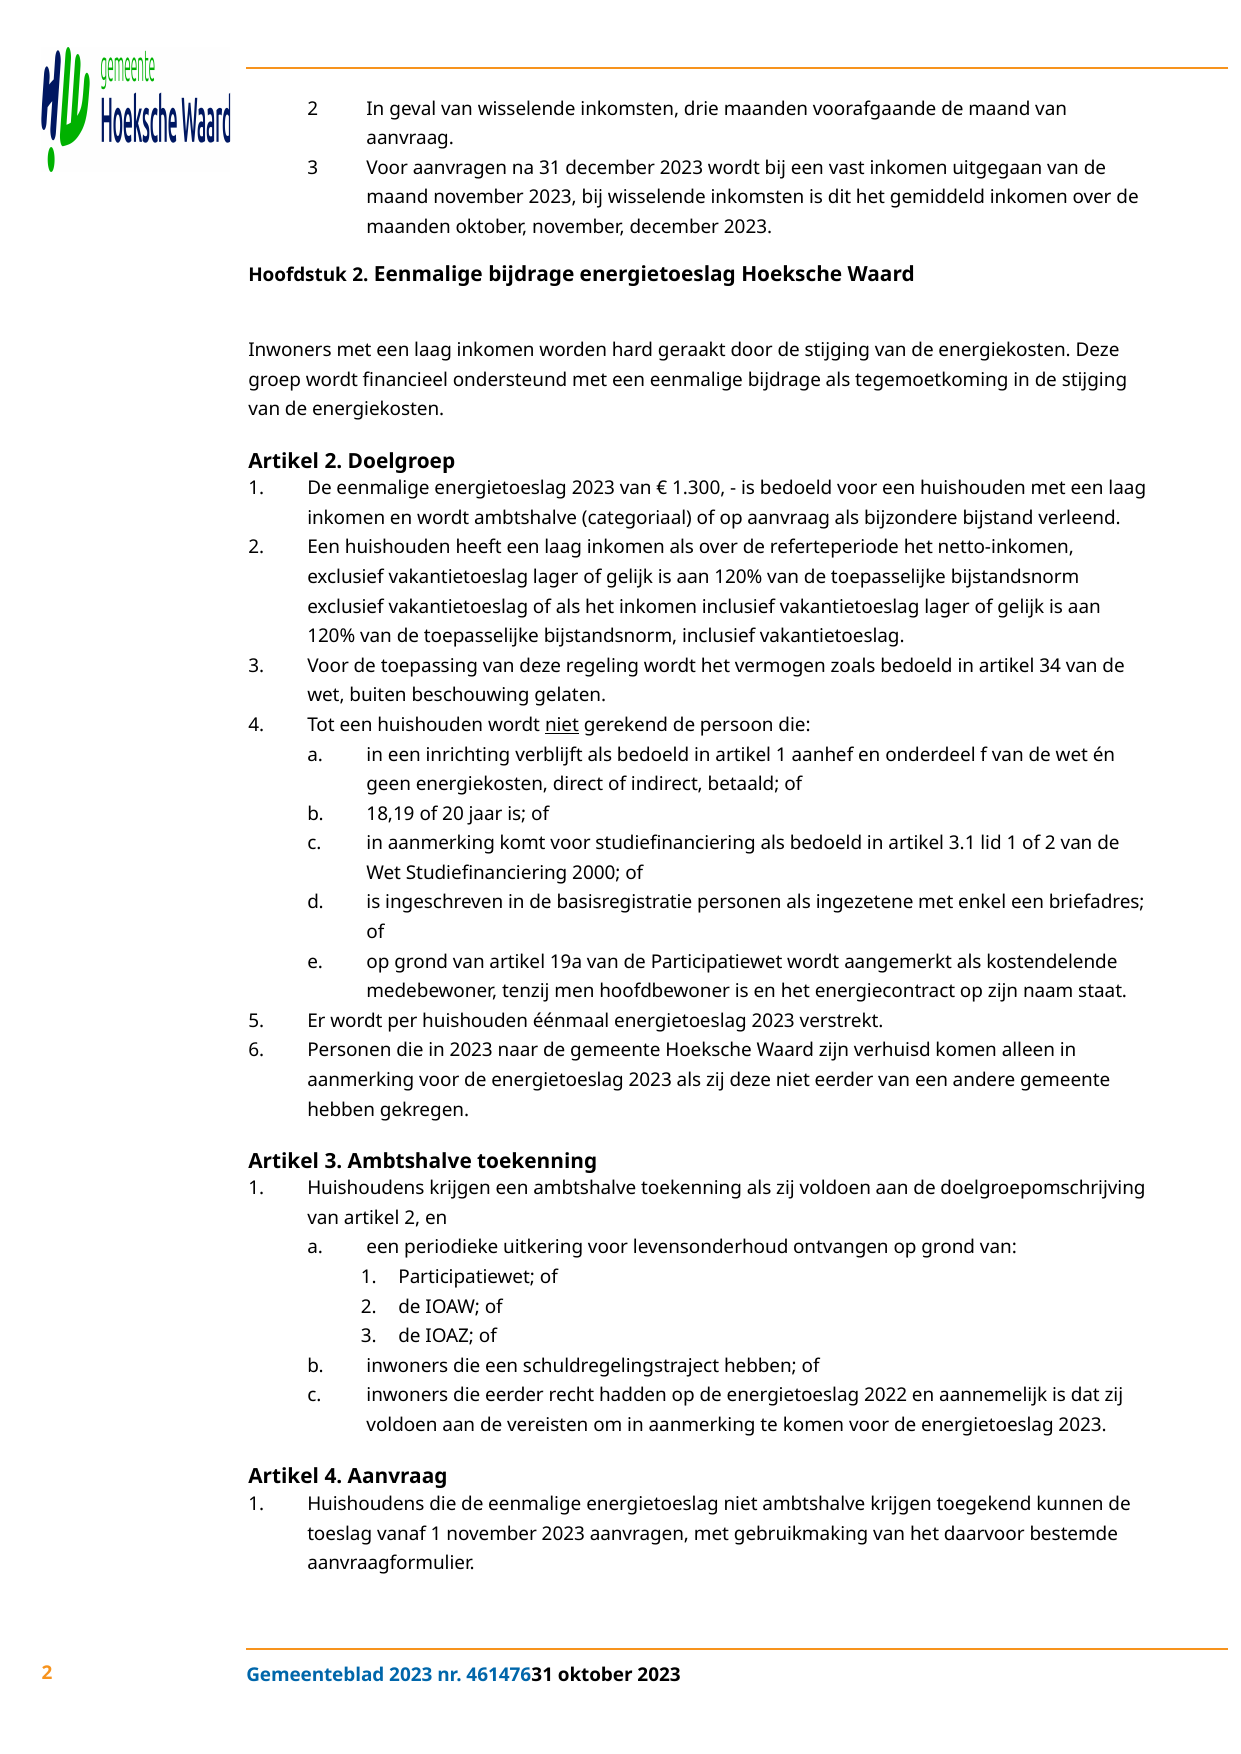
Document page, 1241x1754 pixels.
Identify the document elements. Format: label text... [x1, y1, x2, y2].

picture [41, 47, 231, 172]
list inwoners die een schuldregelingstraject hebben; of [307, 1352, 1152, 1378]
text Artikel 3. Ambtshalve toekenning [248, 1146, 1152, 1174]
list in aanmerking komt voor studiefinanciering als bedoeld in artikel 3.1 lid 1 of 2 van de Wet Studiefinanciering 2000; of [307, 829, 1152, 885]
text Inwoners met een laag inkomen worden hard geraakt door de stijging van de energiekosten. Deze groep wordt financieel ondersteund met een eenmalige bijdrage als tegemoetkoming in de stijging van de energiekosten. [248, 336, 1152, 421]
list een periodieke uitkering voor levensonderhoud ontvangen op grond van: [307, 1234, 1152, 1259]
list In geval van wisselende inkomsten, drie maanden voorafgaande de maand van aanvraag. [307, 95, 1152, 150]
list de IOAW; of [361, 1293, 1152, 1319]
text Hoofdstuk 2. Eenmalige bijdrage energietoeslag Hoeksche Waard [248, 259, 1152, 287]
list op grond van artikel 19a van de Participatiewet wordt aangemerkt als kostendelende medebewoner, tenzij men hoofdbewoner is en het energiecontract op zijn naam staat. [307, 948, 1152, 1003]
list inwoners die eerder recht hadden op de energietoeslag 2022 en aannemelijk is dat zij voldoen aan de vereisten om in aanmerking te komen voor de energietoeslag 2023. [307, 1382, 1152, 1437]
list Huishoudens die de eenmalige energietoeslag niet ambtshalve krijgen toegekend kunnen de toeslag vanaf 1 november 2023 aanvragen, met gebruikmaking van het daarvoor bestemde aanvraagformulier. [248, 1490, 1152, 1575]
list Voor de toepassing van deze regeling wordt het vermogen zoals bedoeld in artikel 34 van de wet, buiten beschouwing gelaten. [248, 652, 1152, 707]
list Tot een huishouden wordt niet gerekend de persoon die: [248, 711, 1152, 737]
list Voor aanvragen na 31 december 2023 wordt bij een vast inkomen uitgegaan van de maand november 2023, bij wisselende inkomsten is dit het gemiddeld inkomen over de maanden oktober, november, december 2023. [307, 154, 1152, 239]
list Participatiewet; of [361, 1263, 1152, 1289]
list Personen die in 2023 naar de gemeente Hoeksche Waard zijn verhuisd komen alleen in aanmerking voor de energietoeslag 2023 als zij deze niet eerder van een andere gemeente hebben gekregen. [248, 1037, 1152, 1121]
list is ingeschreven in de basisregistratie personen als ingezetene met enkel een briefadres; of [307, 889, 1152, 944]
list 18,19 of 20 jaar is; of [307, 800, 1152, 826]
list De eenmalige energietoeslag 2023 van € 1.300, - is bedoeld voor een huishouden met een laag inkomen en wordt ambtshalve (categoriaal) of op aanvraag als bijzondere bijstand verleend. [248, 474, 1152, 530]
list in een inrichting verblijft als bedoeld in artikel 1 aanhef en onderdeel f van de wet én geen energiekosten, direct of indirect, betaald; of [307, 741, 1152, 796]
list Er wordt per huishouden éénmaal energietoeslag 2023 verstrekt. [248, 1007, 1152, 1033]
text Artikel 4. Aanvraag [248, 1462, 1152, 1490]
list Huishoudens krijgen een ambtshalve toekenning als zij voldoen aan de doelgroepomschrijving van artikel 2, en [248, 1174, 1152, 1230]
text Artikel 2. Doelgroep [248, 446, 1152, 474]
list Een huishouden heeft een laag inkomen als over de referteperiode het netto-inkomen, exclusief vakantietoeslag lager of gelijk is aan 120% van de toepasselijke bijstandsnorm exclusief vakantietoeslag of als het inkomen inclusief vakantietoeslag lager of gelijk is aan 120% van de toepasselijke bijstandsnorm, inclusief vakantietoeslag. [248, 534, 1152, 648]
list de IOAZ; of [361, 1322, 1152, 1348]
